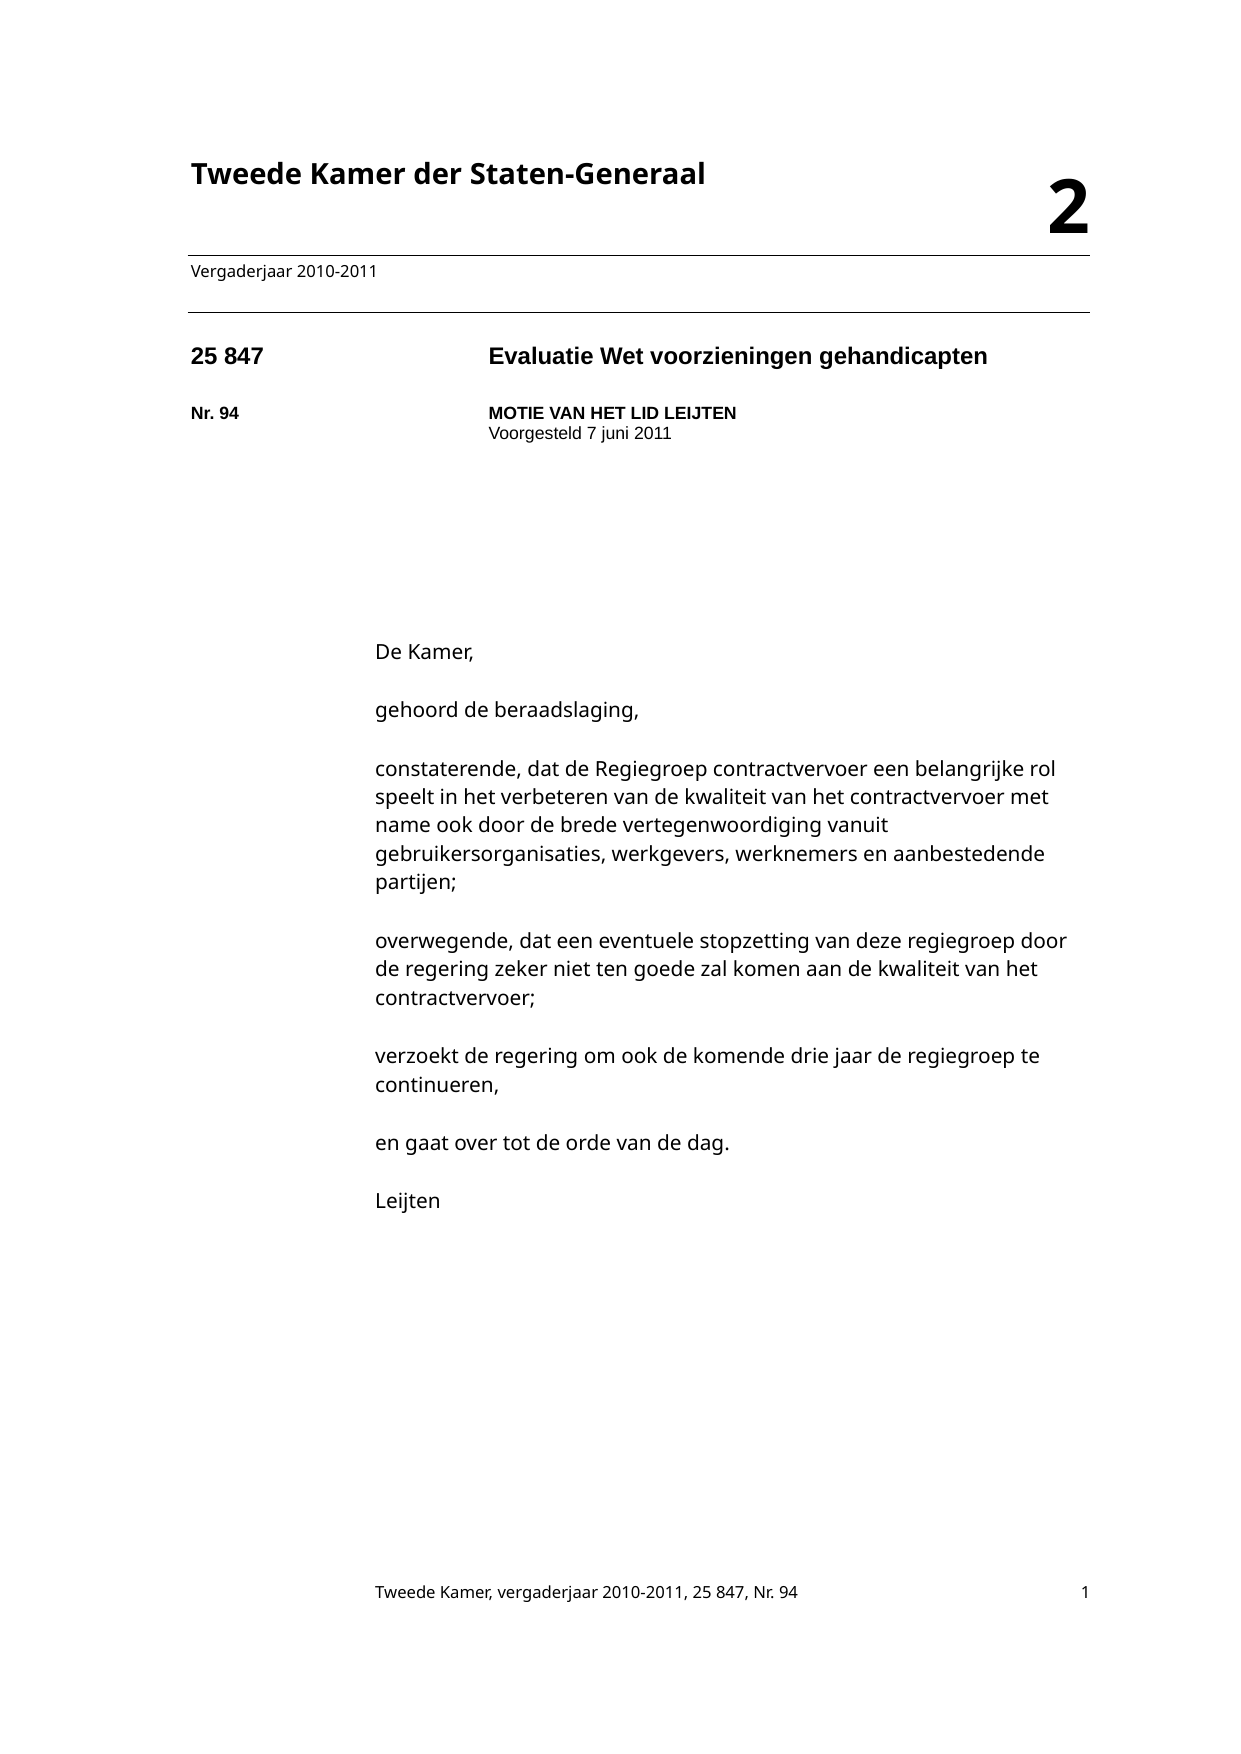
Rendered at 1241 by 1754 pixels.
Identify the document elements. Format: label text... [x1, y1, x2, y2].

table_cell Vergaderjaar 2010-2011 [188, 256, 485, 312]
table_cell [485, 313, 1090, 339]
table_cell Evaluatie Wet voorzieningen gehandicapten [485, 339, 1090, 399]
table_cell MOTIE VAN HET LID LEIJTEN Voorgesteld 7 juni 2011 [485, 399, 1090, 518]
text Leijten [375, 1187, 1090, 1215]
table_cell [485, 256, 1090, 312]
table_header Tweede Kamer der Staten-Generaal [188, 150, 909, 255]
table_header 2 [910, 150, 1090, 255]
text en gaat over tot de orde van de dag. [375, 1128, 1090, 1157]
text gehoord de beraadslaging, [375, 695, 1090, 724]
text verzoekt de regering om ook de komende drie jaar de regiegroep te continueren, [375, 1041, 1090, 1098]
table_cell [188, 313, 485, 339]
table_cell 25 847 [188, 339, 485, 399]
text constaterende, dat de Regiegroep contractvervoer een belangrijke rol speelt in het verbeteren van de kwaliteit van het contractvervoer met name ook door de brede vertegenwoordiging vanuit gebruikersorganisaties, werkgevers, werknemers en aanbestedende partijen; [375, 754, 1090, 896]
text overwegende, dat een eventuele stopzetting van deze regiegroep door de regering zeker niet ten goede zal komen aan de kwaliteit van het contractvervoer; [375, 926, 1090, 1011]
text De Kamer, [375, 637, 1090, 665]
table_cell Nr. 94 [188, 399, 485, 518]
